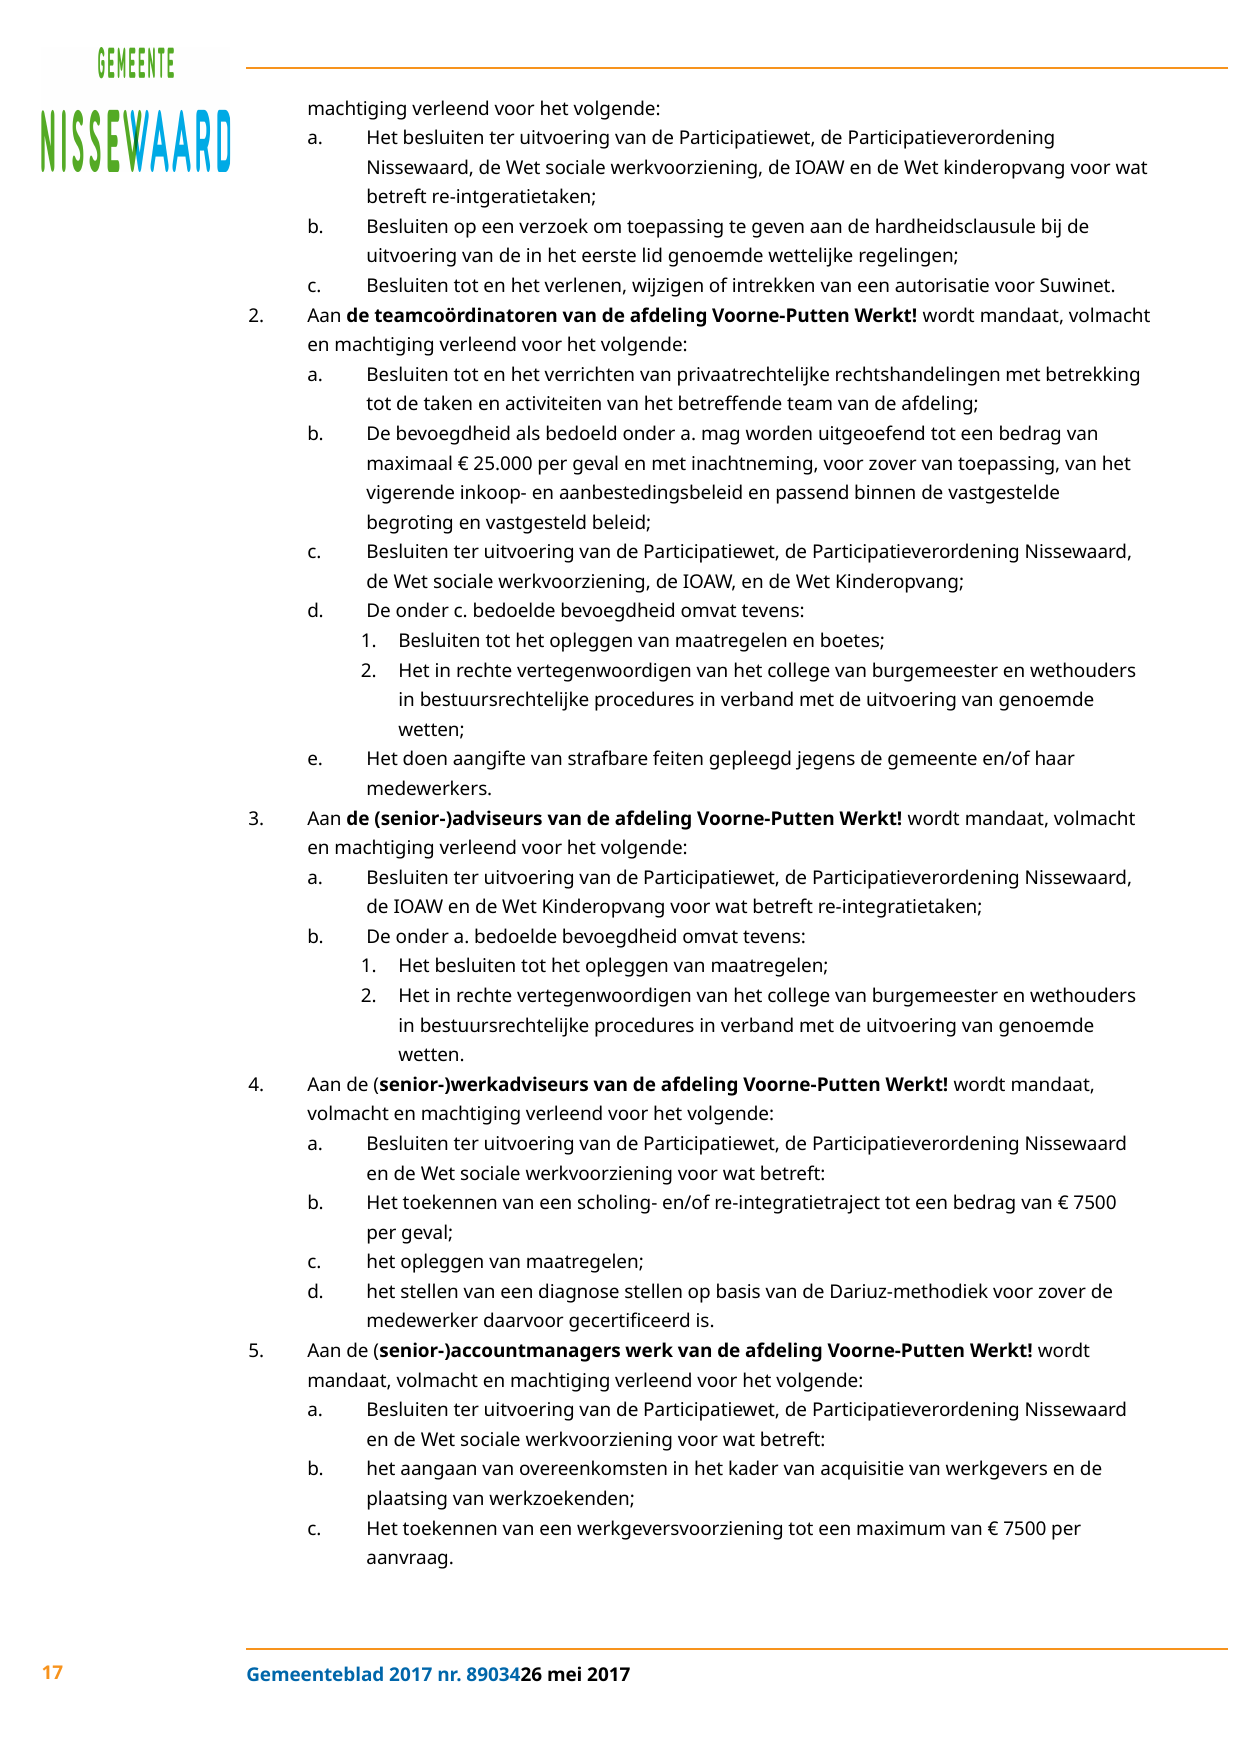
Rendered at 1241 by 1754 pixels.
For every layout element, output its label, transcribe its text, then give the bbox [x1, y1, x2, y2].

list De bevoegdheid als bedoeld onder a. mag worden uitgeoefend tot een bedrag van maximaal € 25.000 per geval en met inachtneming, voor zover van toepassing, van het vigerende inkoop- en aanbestedingsbeleid en passend binnen de vastgestelde begroting en vastgesteld beleid; [307, 420, 1152, 535]
picture [176, 157, 187, 172]
list Besluiten tot en het verlenen, wijzigen of intrekken van een autorisatie voor Suwinet. [307, 272, 1152, 298]
list Besluiten tot en het verrichten van privaatrechtelijke rechtshandelingen met betrekking tot de taken en activiteiten van het betreffende team van de afdeling; [307, 361, 1152, 416]
picture [200, 151, 206, 172]
list Het besluiten tot het opleggen van maatregelen; [361, 953, 1152, 978]
list machtiging verleend voor het volgende: [248, 95, 1152, 121]
list Besluiten ter uitvoering van de Participatiewet, de Participatieverordening Nissewaard en de Wet sociale werkvoorziening voor wat betreft: [307, 1396, 1152, 1452]
list het aangaan van overeenkomsten in het kader van acquisitie van werkgevers en de plaatsing van werkzoekenden; [307, 1456, 1152, 1511]
list Besluiten ter uitvoering van de Participatiewet, de Participatieverordening Nissewaard, de Wet sociale werkvoorziening, de IOAW, en de Wet Kinderopvang; [307, 538, 1152, 594]
list Besluiten tot het opleggen van maatregelen en boetes; [361, 627, 1152, 653]
list Het doen aangifte van strafbare feiten gepleegd jegens de gemeente en/of haar medewerkers. [307, 746, 1152, 801]
list De onder c. bedoelde bevoegdheid omvat tevens: [307, 598, 1152, 623]
list Aan de (senior-)adviseurs van de afdeling Voorne-Putten Werkt! wordt mandaat, volmacht en machtiging verleend voor het volgende: [248, 805, 1152, 860]
list Het in rechte vertegenwoordigen van het college van burgemeester en wethouders in bestuursrechtelijke procedures in verband met de uitvoering van genoemde wetten. [361, 982, 1152, 1067]
list Besluiten op een verzoek om toepassing te geven aan de hardheidsclausule bij de uitvoering van de in het eerste lid genoemde wettelijke regelingen; [307, 213, 1152, 268]
list Het besluiten ter uitvoering van de Participatiewet, de Participatieverordening Nissewaard, de Wet sociale werkvoorziening, de IOAW en de Wet kinderopvang voor wat betreft re-intgeratietaken; [307, 124, 1152, 209]
list Het in rechte vertegenwoordigen van het college van burgemeester en wethouders in bestuursrechtelijke procedures in verband met de uitvoering van genoemde wetten; [361, 657, 1152, 742]
picture [154, 157, 165, 172]
picture [41, 47, 231, 172]
list Aan de (senior-)accountmanagers werk van de afdeling Voorne-Putten Werkt! wordt mandaat, volmacht en machtiging verleend voor het volgende: [248, 1337, 1152, 1393]
picture [222, 122, 227, 160]
list het stellen van een diagnose stellen op basis van de Dariuz-methodiek voor zover de medewerker daarvoor gecertificeerd is. [307, 1278, 1152, 1333]
list Het toekennen van een scholing- en/of re-integratietraject tot een bedrag van € 7500 per geval; [307, 1189, 1152, 1245]
list Aan de teamcoördinatoren van de afdeling Voorne-Putten Werkt! wordt mandaat, volmacht en machtiging verleend voor het volgende: [248, 302, 1152, 357]
list Aan de (senior-)werkadviseurs van de afdeling Voorne-Putten Werkt! wordt mandaat, volmacht en machtiging verleend voor het volgende: [248, 1071, 1152, 1126]
list Het toekennen van een werkgeversvoorziening tot een maximum van € 7500 per aanvraag. [307, 1515, 1152, 1570]
list het opleggen van maatregelen; [307, 1248, 1152, 1274]
list De onder a. bedoelde bevoegdheid omvat tevens: [307, 923, 1152, 949]
list Besluiten ter uitvoering van de Participatiewet, de Participatieverordening Nissewaard, de IOAW en de Wet Kinderopvang voor wat betreft re-integratietaken; [307, 864, 1152, 919]
picture [201, 122, 206, 138]
list Besluiten ter uitvoering van de Participatiewet, de Participatieverordening Nissewaard en de Wet sociale werkvoorziening voor wat betreft: [307, 1130, 1152, 1186]
